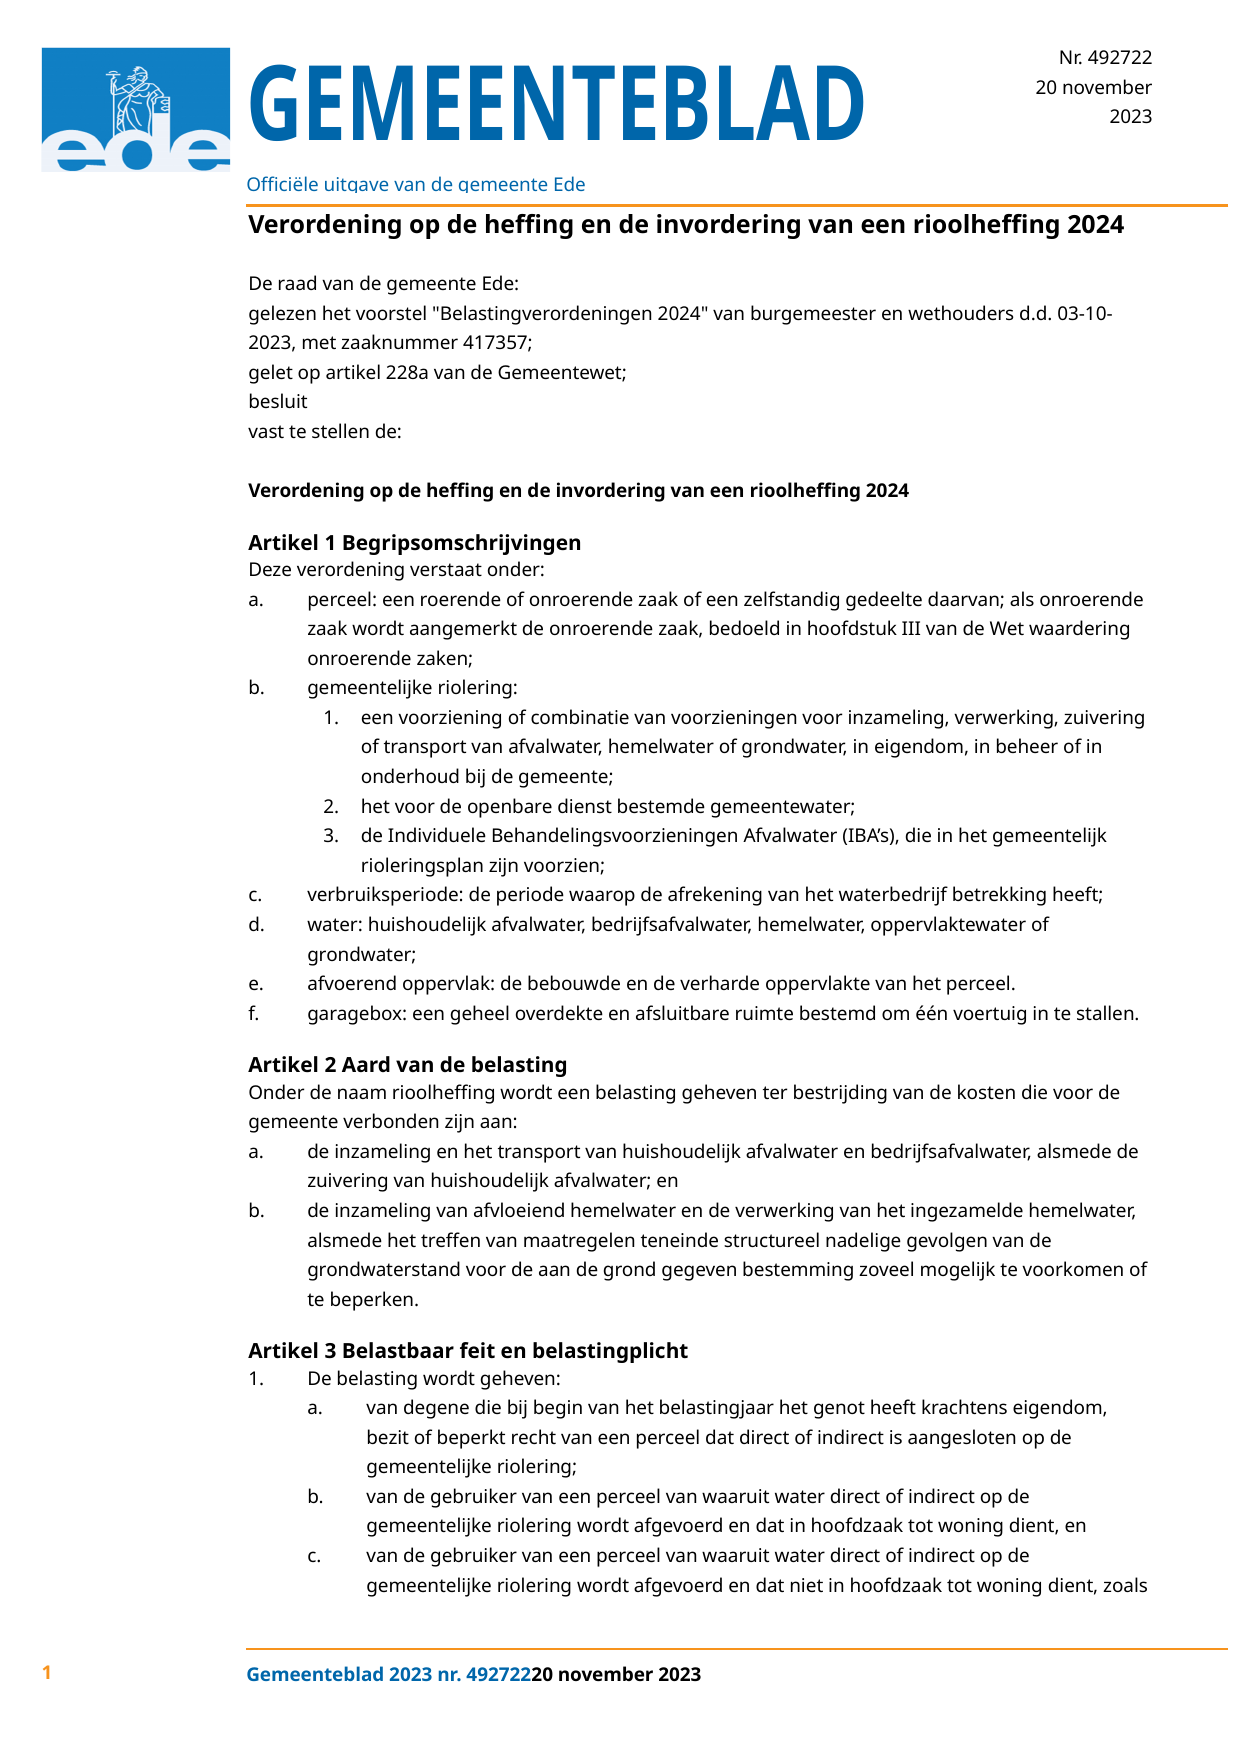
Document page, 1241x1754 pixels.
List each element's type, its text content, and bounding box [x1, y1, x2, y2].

picture [41, 47, 231, 172]
text gelezen het voorstel "Belastingverordeningen 2024" van burgemeester en wethouders d.d. 03-10-2023, met zaaknummer 417357; [248, 300, 1152, 355]
text Artikel 3 Belastbaar feit en belastingplicht [248, 1336, 1152, 1365]
list garagebox: een geheel overdekte en afsluitbare ruimte bestemd om één voertuig in te stallen. [248, 1000, 1152, 1026]
list verbruiksperiode: de periode waarop de afrekening van het waterbedrijf betrekking heeft; [248, 882, 1152, 907]
list het voor de openbare dienst bestemde gemeentewater; [323, 793, 1152, 819]
list afvoerend oppervlak: de bebouwde en de verharde oppervlakte van het perceel. [248, 970, 1152, 996]
list water: huishoudelijk afvalwater, bedrijfsafvalwater, hemelwater, oppervlaktewater of grondwater; [248, 911, 1152, 967]
text gelet op artikel 228a van de Gemeentewet; [248, 359, 1152, 385]
text besluit [248, 389, 1152, 414]
text Artikel 2 Aard van de belasting [248, 1050, 1152, 1079]
text Deze verordening verstaat onder: [248, 556, 1152, 582]
list van degene die bij begin van het belastingjaar het genot heeft krachtens eigendom, bezit of beperkt recht van een perceel dat direct of indirect is aangesloten op de gemeentelijke riolering; [307, 1394, 1152, 1479]
list een voorziening of combinatie van voorzieningen voor inzameling, verwerking, zuivering of transport van afvalwater, hemelwater of grondwater, in eigendom, in beheer of in onderhoud bij de gemeente; [323, 704, 1152, 789]
list van de gebruiker van een perceel van waaruit water direct of indirect op de gemeentelijke riolering wordt afgevoerd en dat niet in hoofdzaak tot woning dient, zoals [307, 1542, 1152, 1598]
list De belasting wordt geheven: [248, 1365, 1152, 1391]
list van de gebruiker van een perceel van waaruit water direct of indirect op de gemeentelijke riolering wordt afgevoerd en dat in hoofdzaak tot woning dient, en [307, 1483, 1152, 1538]
text Verordening op de heffing en de invordering van een rioolheffing 2024 [248, 477, 1152, 503]
text De raad van de gemeente Ede: [248, 270, 1152, 296]
list gemeentelijke riolering: [248, 674, 1152, 700]
text Verordening op de heffing en de invordering van een rioolheffing 2024 [248, 207, 1152, 241]
text Onder de naam rioolheffing wordt een belasting geheven ter bestrijding van de kosten die voor de gemeente verbonden zijn aan: [248, 1079, 1152, 1134]
list de inzameling van afvloeiend hemelwater en de verwerking van het ingezamelde hemelwater, alsmede het treffen van maatregelen teneinde structureel nadelige gevolgen van de grondwaterstand voor de aan de grond gegeven bestemming zoveel mogelijk te voorkomen of te beperken. [248, 1197, 1152, 1312]
list perceel: een roerende of onroerende zaak of een zelfstandig gedeelte daarvan; als onroerende zaak wordt aangemerkt de onroerende zaak, bedoeld in hoofdstuk III van de Wet waardering onroerende zaken; [248, 586, 1152, 671]
text Artikel 1 Begripsomschrijvingen [248, 528, 1152, 556]
text vast te stellen de: [248, 418, 1152, 444]
list de inzameling en het transport van huishoudelijk afvalwater en bedrijfsafvalwater, alsmede de zuivering van huishoudelijk afvalwater; en [248, 1138, 1152, 1193]
list de Individuele Behandelingsvoorzieningen Afvalwater (IBA’s), die in het gemeentelijk rioleringsplan zijn voorzien; [323, 822, 1152, 878]
